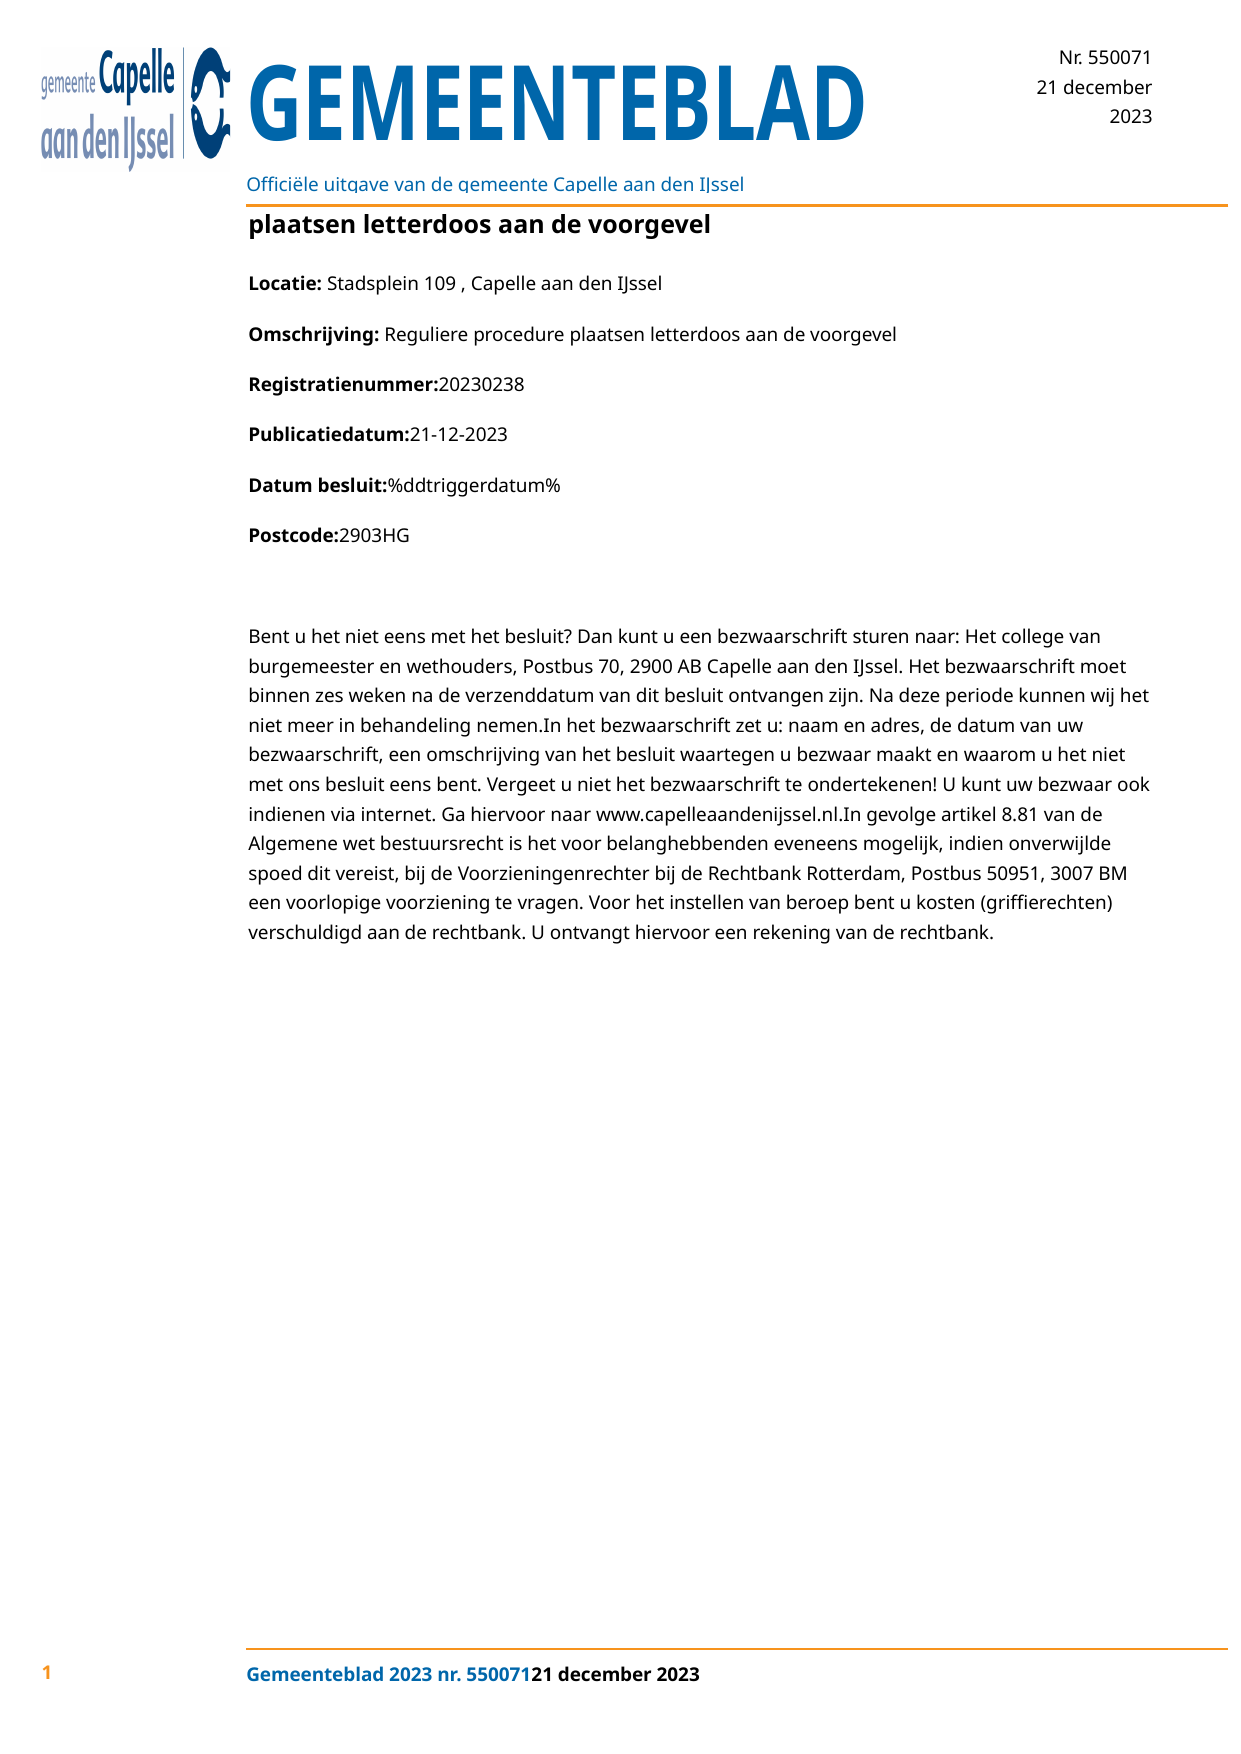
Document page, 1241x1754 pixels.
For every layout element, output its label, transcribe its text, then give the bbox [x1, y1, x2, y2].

text Registratienummer:20230238 [248, 371, 1152, 397]
picture [41, 47, 231, 172]
text Locatie: Stadsplein 109 , Capelle aan den IJssel [248, 270, 1152, 296]
text Postcode:2903HG [248, 522, 1152, 548]
text Datum besluit:%ddtriggerdatum% [248, 472, 1152, 498]
text Omschrijving: Reguliere procedure plaatsen letterdoos aan de voorgevel [248, 321, 1152, 346]
text Bent u het niet eens met het besluit? Dan kunt u een bezwaarschrift sturen naar: Het college van burgemeester en wethouders, Postbus 70, 2900 AB Capelle aan den IJssel. Het bezwaarschrift moet binnen zes weken na de verzenddatum van dit besluit ontvangen zijn. Na deze periode kunnen wij het niet meer in behandeling nemen.In het bezwaarschrift zet u: naam en adres, de datum van uw bezwaarschrift, een omschrijving van het besluit waartegen u bezwaar maakt en waarom u het niet met ons besluit eens bent. Vergeet u niet het bezwaarschrift te ondertekenen! U kunt uw bezwaar ook indienen via internet. Ga hiervoor naar www.capelleaandenijssel.nl.In gevolge artikel 8.81 van de Algemene wet bestuursrecht is het voor belanghebbenden eveneens mogelijk, indien onverwijlde spoed dit vereist, bij de Voorzieningenrechter bij de Rechtbank Rotterdam, Postbus 50951, 3007 BM een voorlopige voorziening te vragen. Voor het instellen van beroep bent u kosten (griffierechten) verschuldigd aan de rechtbank. U ontvangt hiervoor een rekening van de rechtbank. [248, 623, 1152, 945]
text plaatsen letterdoos aan de voorgevel [248, 207, 1152, 241]
text Publicatiedatum:21-12-2023 [248, 422, 1152, 447]
